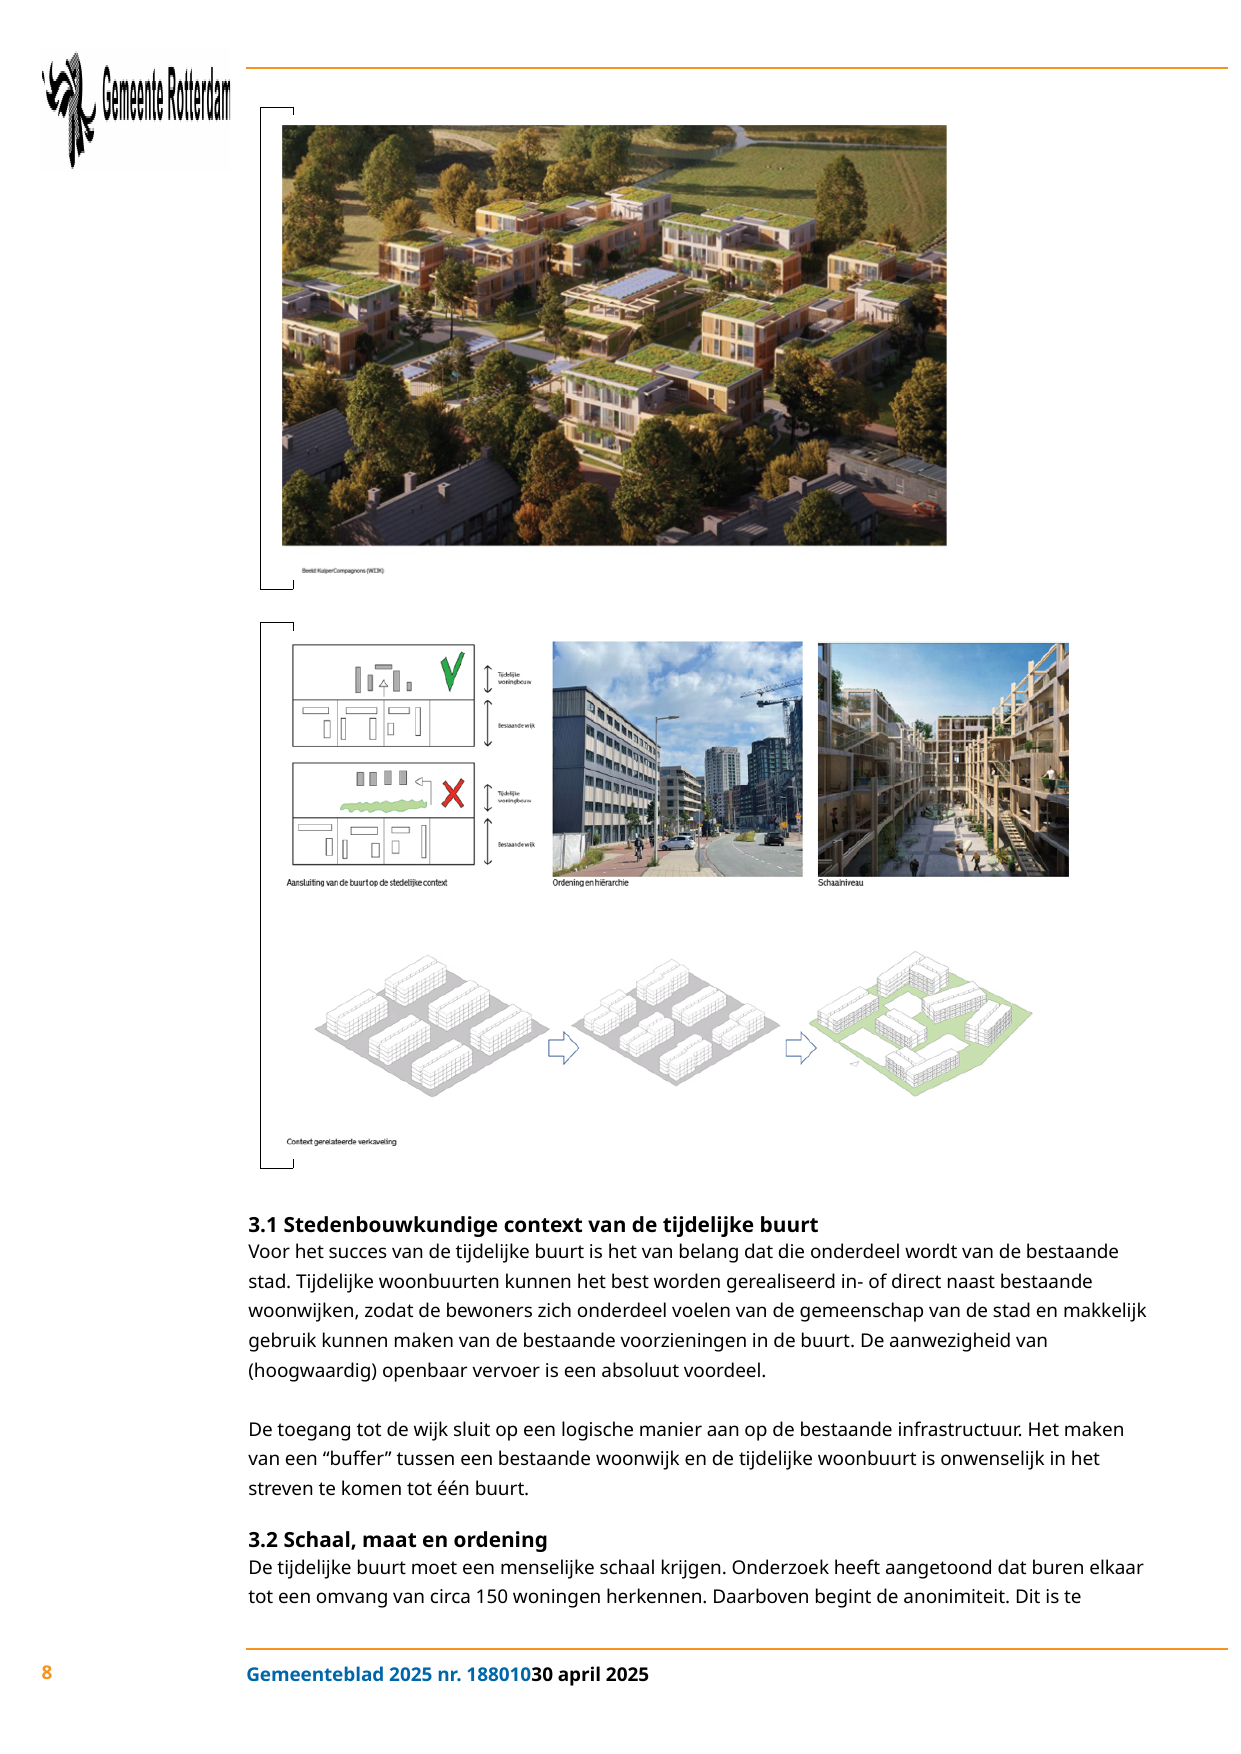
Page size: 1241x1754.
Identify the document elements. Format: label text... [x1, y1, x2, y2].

text Voor het succes van de tijdelijke buurt is het van belang dat die onderdeel wordt van de bestaande stad. Tijdelijke woonbuurten kunnen het best worden gerealiseerd in- of direct naast bestaande woonwijken, zodat de bewoners zich onderdeel voelen van de gemeenschap van de stad en makkelijk gebruik kunnen maken van de bestaande voorzieningen in de buurt. De aanwezigheid van (hoogwaardig) openbaar vervoer is een absoluut voordeel. [248, 1238, 1152, 1382]
text De tijdelijke buurt moet een menselijke schaal krijgen. Onderzoek heeft aangetoond dat buren elkaar tot een omvang van circa 150 woningen herkennen. Daarboven begint de anonimiteit. Dit is te [248, 1554, 1152, 1609]
text De toegang tot de wijk sluit op een logische manier aan op de bestaande infrastructuur. Het maken van een “buffer” tussen een bestaande woonwijk en de tijdelijke woonbuurt is onwenselijk in het streven te komen tot één buurt. [248, 1416, 1152, 1501]
picture [268, 115, 978, 580]
picture [41, 47, 231, 172]
text 3.2 Schaal, maat en ordening [248, 1526, 1152, 1554]
picture [268, 631, 1096, 1159]
text 3.1 Stedenbouwkundige context van de tijdelijke buurt [248, 1210, 1152, 1238]
